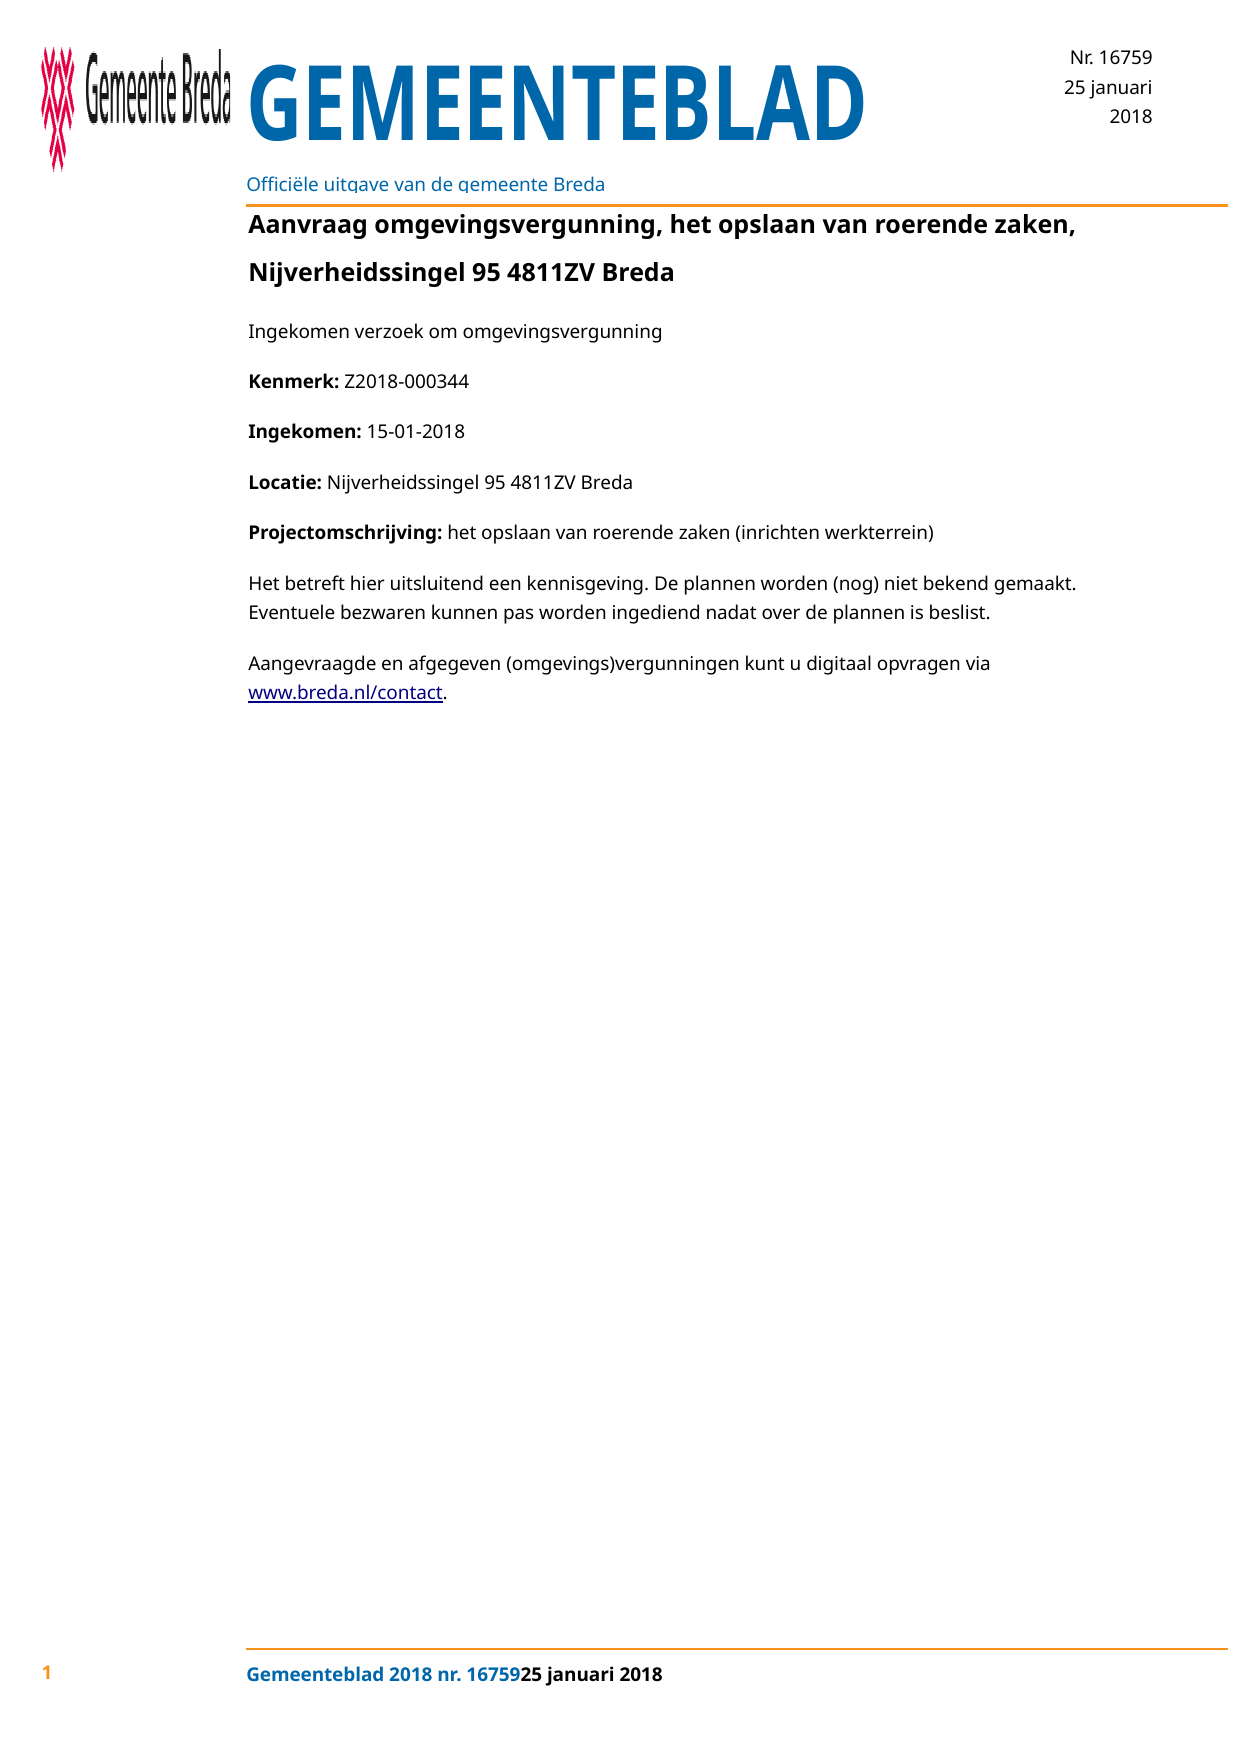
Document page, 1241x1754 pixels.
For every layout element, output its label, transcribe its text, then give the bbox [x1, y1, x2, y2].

text Projectomschrijving: het opslaan van roerende zaken (inrichten werkterrein) [248, 519, 1152, 545]
text Ingekomen: 15-01-2018 [248, 419, 1152, 444]
text Aangevraagde en afgegeven (omgevings)vergunningen kunt u digitaal opvragen via www.breda.nl/contact. [248, 650, 1152, 705]
text Het betreft hier uitsluitend een kennisgeving. De plannen worden (nog) niet bekend gemaakt. Eventuele bezwaren kunnen pas worden ingediend nadat over de plannen is beslist. [248, 570, 1152, 625]
text Aanvraag omgevingsvergunning, het opslaan van roerende zaken, Nijverheidssingel 95 4811ZV Breda [248, 207, 1152, 288]
text Kenmerk: Z2018-000344 [248, 368, 1152, 394]
picture [41, 47, 231, 172]
text Locatie: Nijverheidssingel 95 4811ZV Breda [248, 469, 1152, 495]
text Ingekomen verzoek om omgevingsvergunning [248, 318, 1152, 344]
